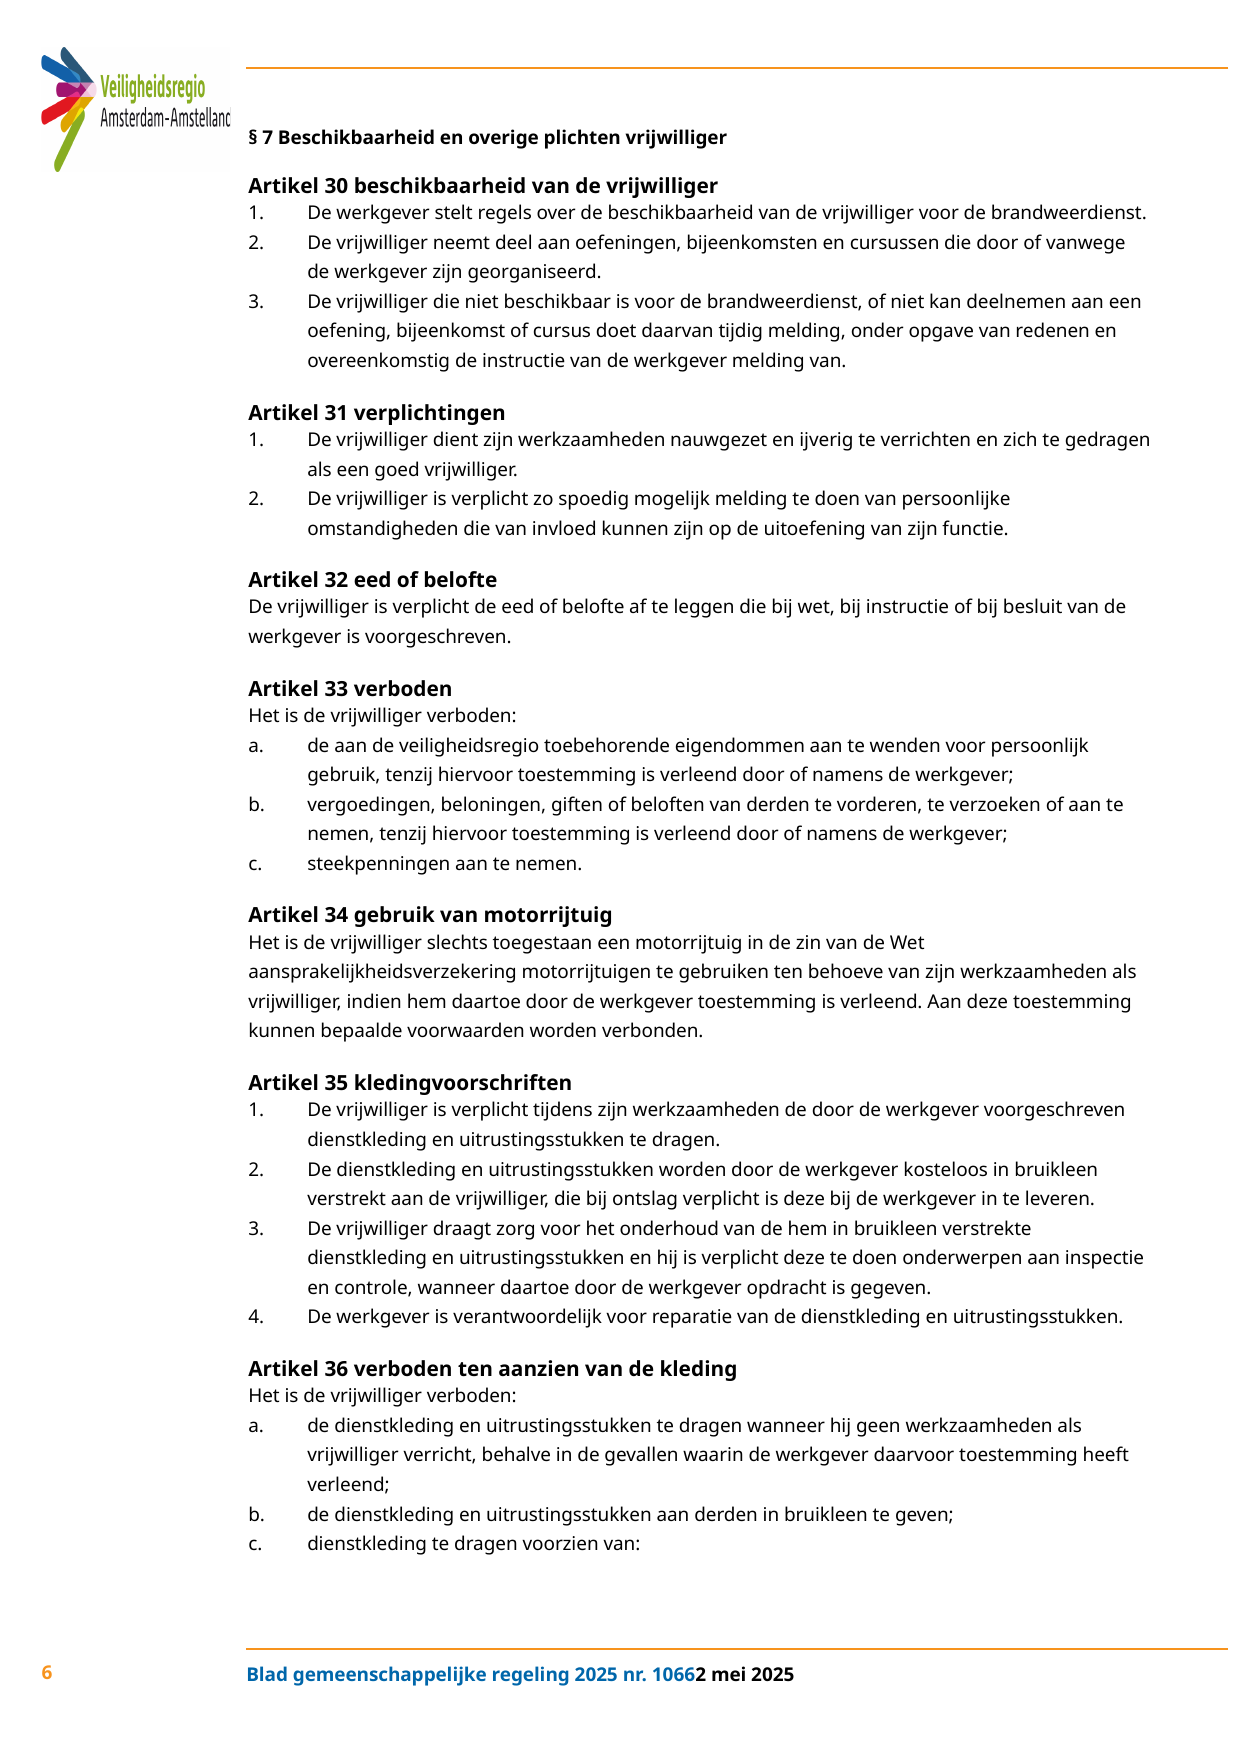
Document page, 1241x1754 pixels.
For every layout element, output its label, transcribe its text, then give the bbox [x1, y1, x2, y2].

text Artikel 36 verboden ten aanzien van de kleding [248, 1354, 1152, 1382]
list vergoedingen, beloningen, giften of beloften van derden te vorderen, te verzoeken of aan te nemen, tenzij hiervoor toestemming is verleend door of namens de werkgever; [248, 791, 1152, 846]
list De vrijwilliger is verplicht zo spoedig mogelijk melding te doen van persoonlijke omstandigheden die van invloed kunnen zijn op de uitoefening van zijn functie. [248, 485, 1152, 541]
text Artikel 32 eed of belofte [248, 565, 1152, 594]
list De vrijwilliger neemt deel aan oefeningen, bijeenkomsten en cursussen die door of vanwege de werkgever zijn georganiseerd. [248, 229, 1152, 284]
list steekpenningen aan te nemen. [248, 850, 1152, 876]
list De vrijwilliger die niet beschikbaar is voor de brandweerdienst, of niet kan deelnemen aan een oefening, bijeenkomst of cursus doet daarvan tijdig melding, onder opgave van redenen en overeenkomstig de instructie van de werkgever melding van. [248, 288, 1152, 373]
list De dienstkleding en uitrustingsstukken worden door de werkgever kosteloos in bruikleen verstrekt aan de vrijwilliger, die bij ontslag verplicht is deze bij de werkgever in te leveren. [248, 1156, 1152, 1211]
text De vrijwilliger is verplicht de eed of belofte af te leggen die bij wet, bij instructie of bij besluit van de werkgever is voorgeschreven. [248, 594, 1152, 649]
list De werkgever stelt regels over de beschikbaarheid van de vrijwilliger voor de brandweerdienst. [248, 199, 1152, 225]
list De vrijwilliger draagt zorg voor het onderhoud van de hem in bruikleen verstrekte dienstkleding en uitrustingsstukken en hij is verplicht deze te doen onderwerpen aan inspectie en controle, wanneer daartoe door de werkgever opdracht is gegeven. [248, 1215, 1152, 1300]
text Artikel 34 gebruik van motorrijtuig [248, 901, 1152, 929]
text Artikel 30 beschikbaarheid van de vrijwilliger [248, 171, 1152, 199]
text Artikel 31 verplichtingen [248, 398, 1152, 426]
text § 7 Beschikbaarheid en overige plichten vrijwilliger [248, 124, 1152, 150]
list de aan de veiligheidsregio toebehorende eigendommen aan te wenden voor persoonlijk gebruik, tenzij hiervoor toestemming is verleend door of namens de werkgever; [248, 732, 1152, 787]
list De vrijwilliger is verplicht tijdens zijn werkzaamheden de door de werkgever voorgeschreven dienstkleding en uitrustingsstukken te dragen. [248, 1097, 1152, 1152]
list de dienstkleding en uitrustingsstukken te dragen wanneer hij geen werkzaamheden als vrijwilliger verricht, behalve in de gevallen waarin de werkgever daarvoor toestemming heeft verleend; [248, 1412, 1152, 1497]
picture [41, 47, 231, 172]
text Het is de vrijwilliger verboden: [248, 1382, 1152, 1408]
list De werkgever is verantwoordelijk voor reparatie van de dienstkleding en uitrustingsstukken. [248, 1304, 1152, 1329]
text Het is de vrijwilliger slechts toegestaan een motorrijtuig in de zin van de Wet aansprakelijkheidsverzekering motorrijtuigen te gebruiken ten behoeve van zijn werkzaamheden als vrijwilliger, indien hem daartoe door de werkgever toestemming is verleend. Aan deze toestemming kunnen bepaalde voorwaarden worden verbonden. [248, 929, 1152, 1043]
list de dienstkleding en uitrustingsstukken aan derden in bruikleen te geven; [248, 1501, 1152, 1527]
list De vrijwilliger dient zijn werkzaamheden nauwgezet en ijverig te verrichten en zich te gedragen als een goed vrijwilliger. [248, 426, 1152, 481]
list dienstkleding te dragen voorzien van: [248, 1530, 1152, 1556]
text Het is de vrijwilliger verboden: [248, 702, 1152, 728]
text Artikel 33 verboden [248, 674, 1152, 702]
text Artikel 35 kledingvoorschriften [248, 1068, 1152, 1097]
